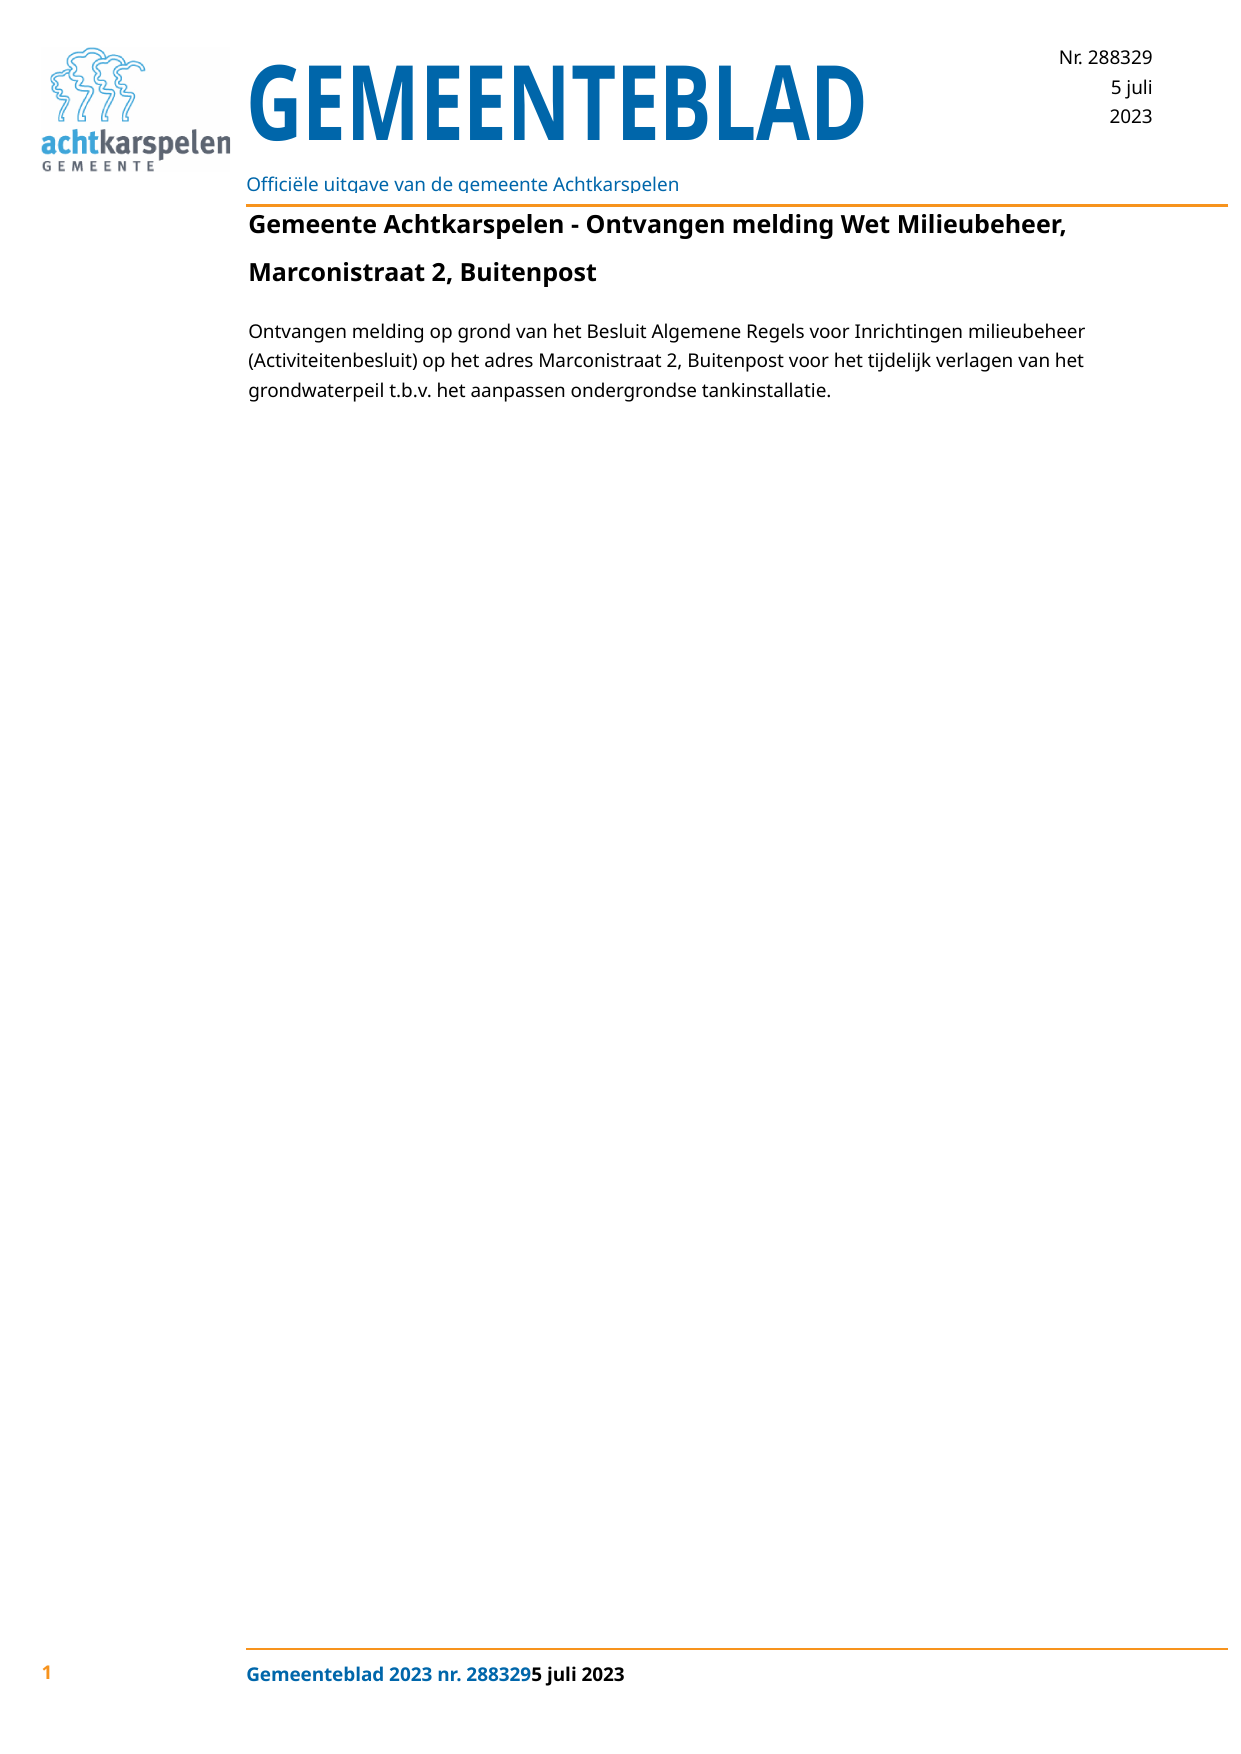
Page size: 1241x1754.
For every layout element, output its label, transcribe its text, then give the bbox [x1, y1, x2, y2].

text Ontvangen melding op grond van het Besluit Algemene Regels voor Inrichtingen milieubeheer (Activiteitenbesluit) op het adres Marconistraat 2, Buitenpost voor het tijdelijk verlagen van het grondwaterpeil t.b.v. het aanpassen ondergrondse tankinstallatie. [248, 318, 1152, 403]
picture [41, 47, 231, 172]
text Gemeente Achtkarspelen - Ontvangen melding Wet Milieubeheer, Marconistraat 2, Buitenpost [248, 207, 1152, 288]
